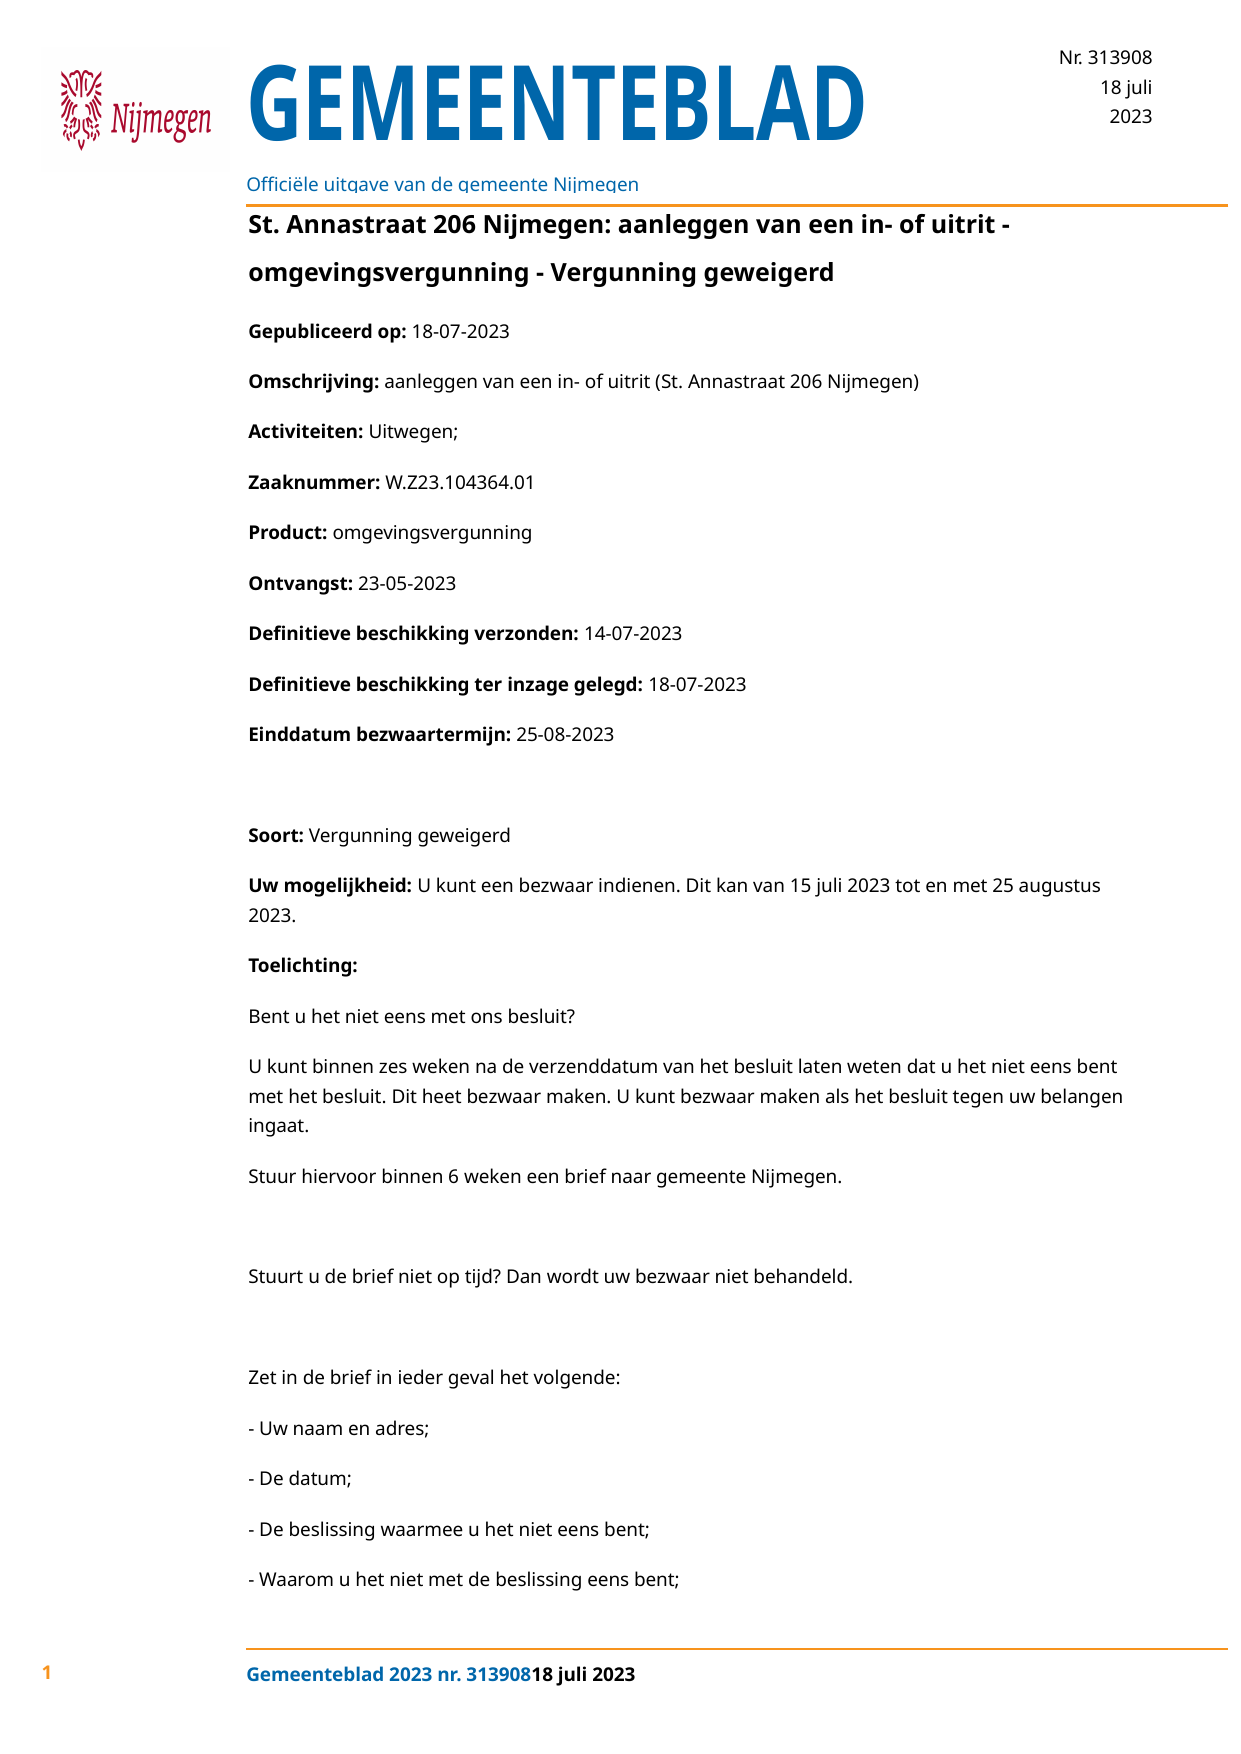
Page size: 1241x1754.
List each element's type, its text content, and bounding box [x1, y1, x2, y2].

text - Uw naam en adres; [248, 1415, 1152, 1441]
text Definitieve beschikking ter inzage gelegd: 18-07-2023 [248, 671, 1152, 697]
text Product: omgevingsvergunning [248, 519, 1152, 545]
text Toelichting: [248, 952, 1152, 978]
text Definitieve beschikking verzonden: 14-07-2023 [248, 620, 1152, 646]
text Soort: Vergunning geweigerd [248, 822, 1152, 848]
text St. Annastraat 206 Nijmegen: aanleggen van een in- of uitrit - omgevingsvergunning - Vergunning geweigerd [248, 207, 1152, 288]
text Uw mogelijkheid: U kunt een bezwaar indienen. Dit kan van 15 juli 2023 tot en met 25 augustus 2023. [248, 872, 1152, 928]
text Gepubliceerd op: 18-07-2023 [248, 318, 1152, 344]
text Activiteiten: Uitwegen; [248, 419, 1152, 444]
text Einddatum bezwaartermijn: 25-08-2023 [248, 721, 1152, 747]
text Bent u het niet eens met ons besluit? [248, 1003, 1152, 1029]
text Zaaknummer: W.Z23.104364.01 [248, 469, 1152, 495]
text - De beslissing waarmee u het niet eens bent; [248, 1516, 1152, 1542]
text Omschrijving: aanleggen van een in- of uitrit (St. Annastraat 206 Nijmegen) [248, 368, 1152, 394]
text Stuurt u de brief niet op tijd? Dan wordt uw bezwaar niet behandeld. [248, 1264, 1152, 1289]
text Stuur hiervoor binnen 6 weken een brief naar gemeente Nijmegen. [248, 1163, 1152, 1189]
text Zet in de brief in ieder geval het volgende: [248, 1364, 1152, 1390]
text Ontvangst: 23-05-2023 [248, 570, 1152, 596]
text U kunt binnen zes weken na de verzenddatum van het besluit laten weten dat u het niet eens bent met het besluit. Dit heet bezwaar maken. U kunt bezwaar maken als het besluit tegen uw belangen ingaat. [248, 1053, 1152, 1138]
text - De datum; [248, 1465, 1152, 1491]
text - Waarom u het niet met de beslissing eens bent; [248, 1566, 1152, 1592]
picture [41, 47, 231, 172]
